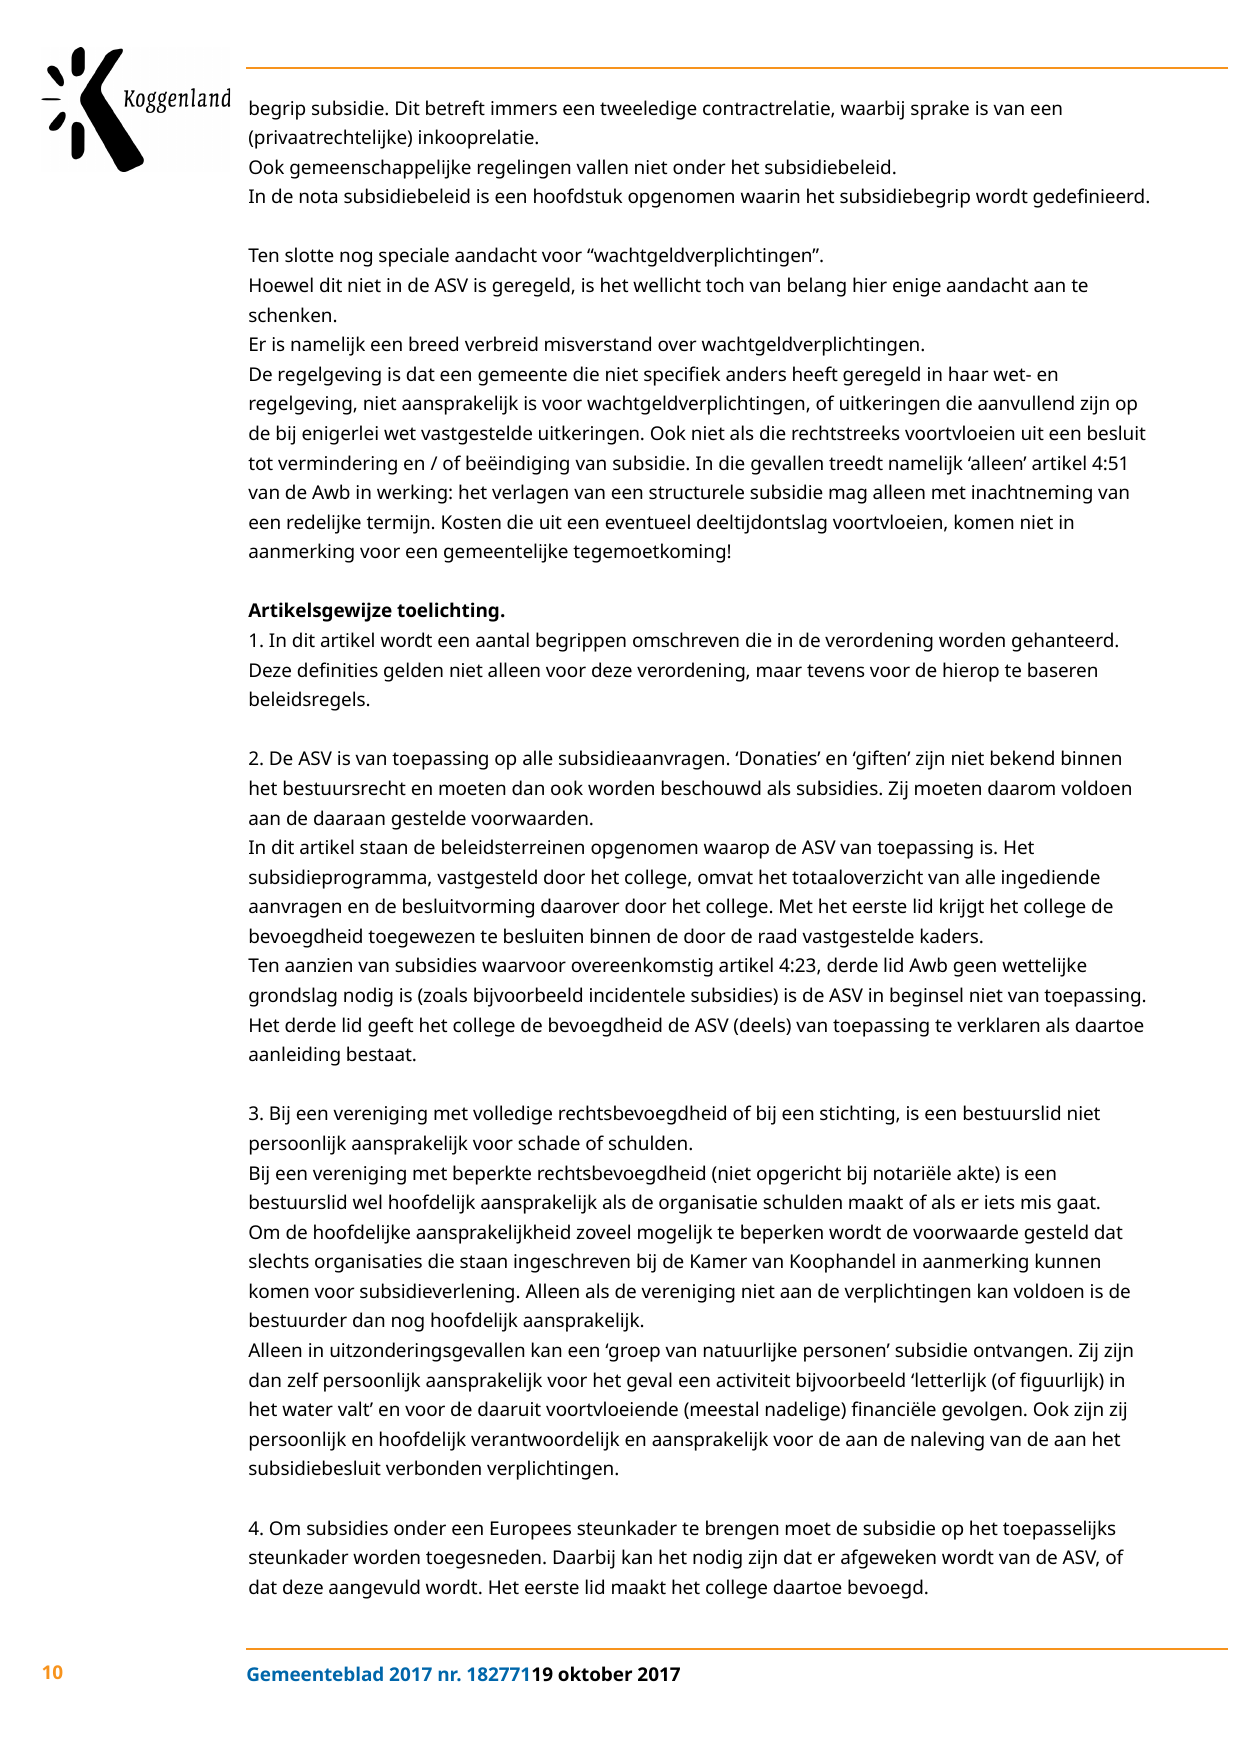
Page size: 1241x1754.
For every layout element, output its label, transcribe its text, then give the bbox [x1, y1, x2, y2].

text In dit artikel staan de beleidsterreinen opgenomen waarop de ASV van toepassing is. Het subsidieprogramma, vastgesteld door het college, omvat het totaaloverzicht van alle ingediende aanvragen en de besluitvorming daarover door het college. Met het eerste lid krijgt het college de bevoegdheid toegewezen te besluiten binnen de door de raad vastgestelde kaders. [248, 834, 1152, 949]
text Ten slotte nog speciale aandacht voor “wachtgeldverplichtingen”. [248, 243, 1152, 268]
text 1. In dit artikel wordt een aantal begrippen omschreven die in de verordening worden gehanteerd. Deze definities gelden niet alleen voor deze verordening, maar tevens voor de hierop te baseren beleidsregels. [248, 627, 1152, 712]
text 2. De ASV is van toepassing op alle subsidieaanvragen. ‘Donaties’ en ‘giften’ zijn niet bekend binnen het bestuursrecht en moeten dan ook worden beschouwd als subsidies. Zij moeten daarom voldoen aan de daaraan gestelde voorwaarden. [248, 746, 1152, 831]
text 3. Bij een vereniging met volledige rechtsbevoegdheid of bij een stichting, is een bestuurslid niet persoonlijk aansprakelijk voor schade of schulden. [248, 1101, 1152, 1156]
text In de nota subsidiebeleid is een hoofdstuk opgenomen waarin het subsidiebegrip wordt gedefinieerd. [248, 183, 1152, 209]
text Ten aanzien van subsidies waarvoor overeenkomstig artikel 4:23, derde lid Awb geen wettelijke grondslag nodig is (zoals bijvoorbeeld incidentele subsidies) is de ASV in beginsel niet van toepassing. Het derde lid geeft het college de bevoegdheid de ASV (deels) van toepassing te verklaren als daartoe aanleiding bestaat. [248, 953, 1152, 1067]
text begrip subsidie. Dit betreft immers een tweeledige contractrelatie, waarbij sprake is van een (privaatrechtelijke) inkooprelatie. [248, 95, 1152, 150]
text Er is namelijk een breed verbreid misverstand over wachtgeldverplichtingen. [248, 331, 1152, 357]
text Artikelsgewijze toelichting. [248, 598, 1152, 623]
text Bij een vereniging met beperkte rechtsbevoegdheid (niet opgericht bij notariële akte) is een bestuurslid wel hoofdelijk aansprakelijk als de organisatie schulden maakt of als er iets mis gaat. [248, 1160, 1152, 1215]
text 4. Om subsidies onder een Europees steunkader te brengen moet de subsidie op het toepasselijks steunkader worden toegesneden. Daarbij kan het nodig zijn dat er afgeweken wordt van de ASV, of dat deze aangevuld wordt. Het eerste lid maakt het college daartoe bevoegd. [248, 1515, 1152, 1600]
text Om de hoofdelijke aansprakelijkheid zoveel mogelijk te beperken wordt de voorwaarde gesteld dat slechts organisaties die staan ingeschreven bij de Kamer van Koophandel in aanmerking kunnen komen voor subsidieverlening. Alleen als de vereniging niet aan de verplichtingen kan voldoen is de bestuurder dan nog hoofdelijk aansprakelijk. [248, 1219, 1152, 1333]
text Ook gemeenschappelijke regelingen vallen niet onder het subsidiebeleid. [248, 154, 1152, 180]
text De regelgeving is dat een gemeente die niet specifiek anders heeft geregeld in haar wet- en regelgeving, niet aansprakelijk is voor wachtgeldverplichtingen, of uitkeringen die aanvullend zijn op de bij enigerlei wet vastgestelde uitkeringen. Ook niet als die rechtstreeks voortvloeien uit een besluit tot vermindering en / of beëindiging van subsidie. In die gevallen treedt namelijk ‘alleen’ artikel 4:51 van de Awb in werking: het verlagen van een structurele subsidie mag alleen met inachtneming van een redelijke termijn. Kosten die uit een eventueel deeltijdontslag voortvloeien, komen niet in aanmerking voor een gemeentelijke tegemoetkoming! [248, 361, 1152, 564]
text Hoewel dit niet in de ASV is geregeld, is het wellicht toch van belang hier enige aandacht aan te schenken. [248, 272, 1152, 328]
picture [41, 47, 231, 172]
text Alleen in uitzonderingsgevallen kan een ‘groep van natuurlijke personen’ subsidie ontvangen. Zij zijn dan zelf persoonlijk aansprakelijk voor het geval een activiteit bijvoorbeeld ‘letterlijk (of figuurlijk) in het water valt’ en voor de daaruit voortvloeiende (meestal nadelige) financiële gevolgen. Ook zijn zij persoonlijk en hoofdelijk verantwoordelijk en aansprakelijk voor de aan de naleving van de aan het subsidiebesluit verbonden verplichtingen. [248, 1337, 1152, 1481]
